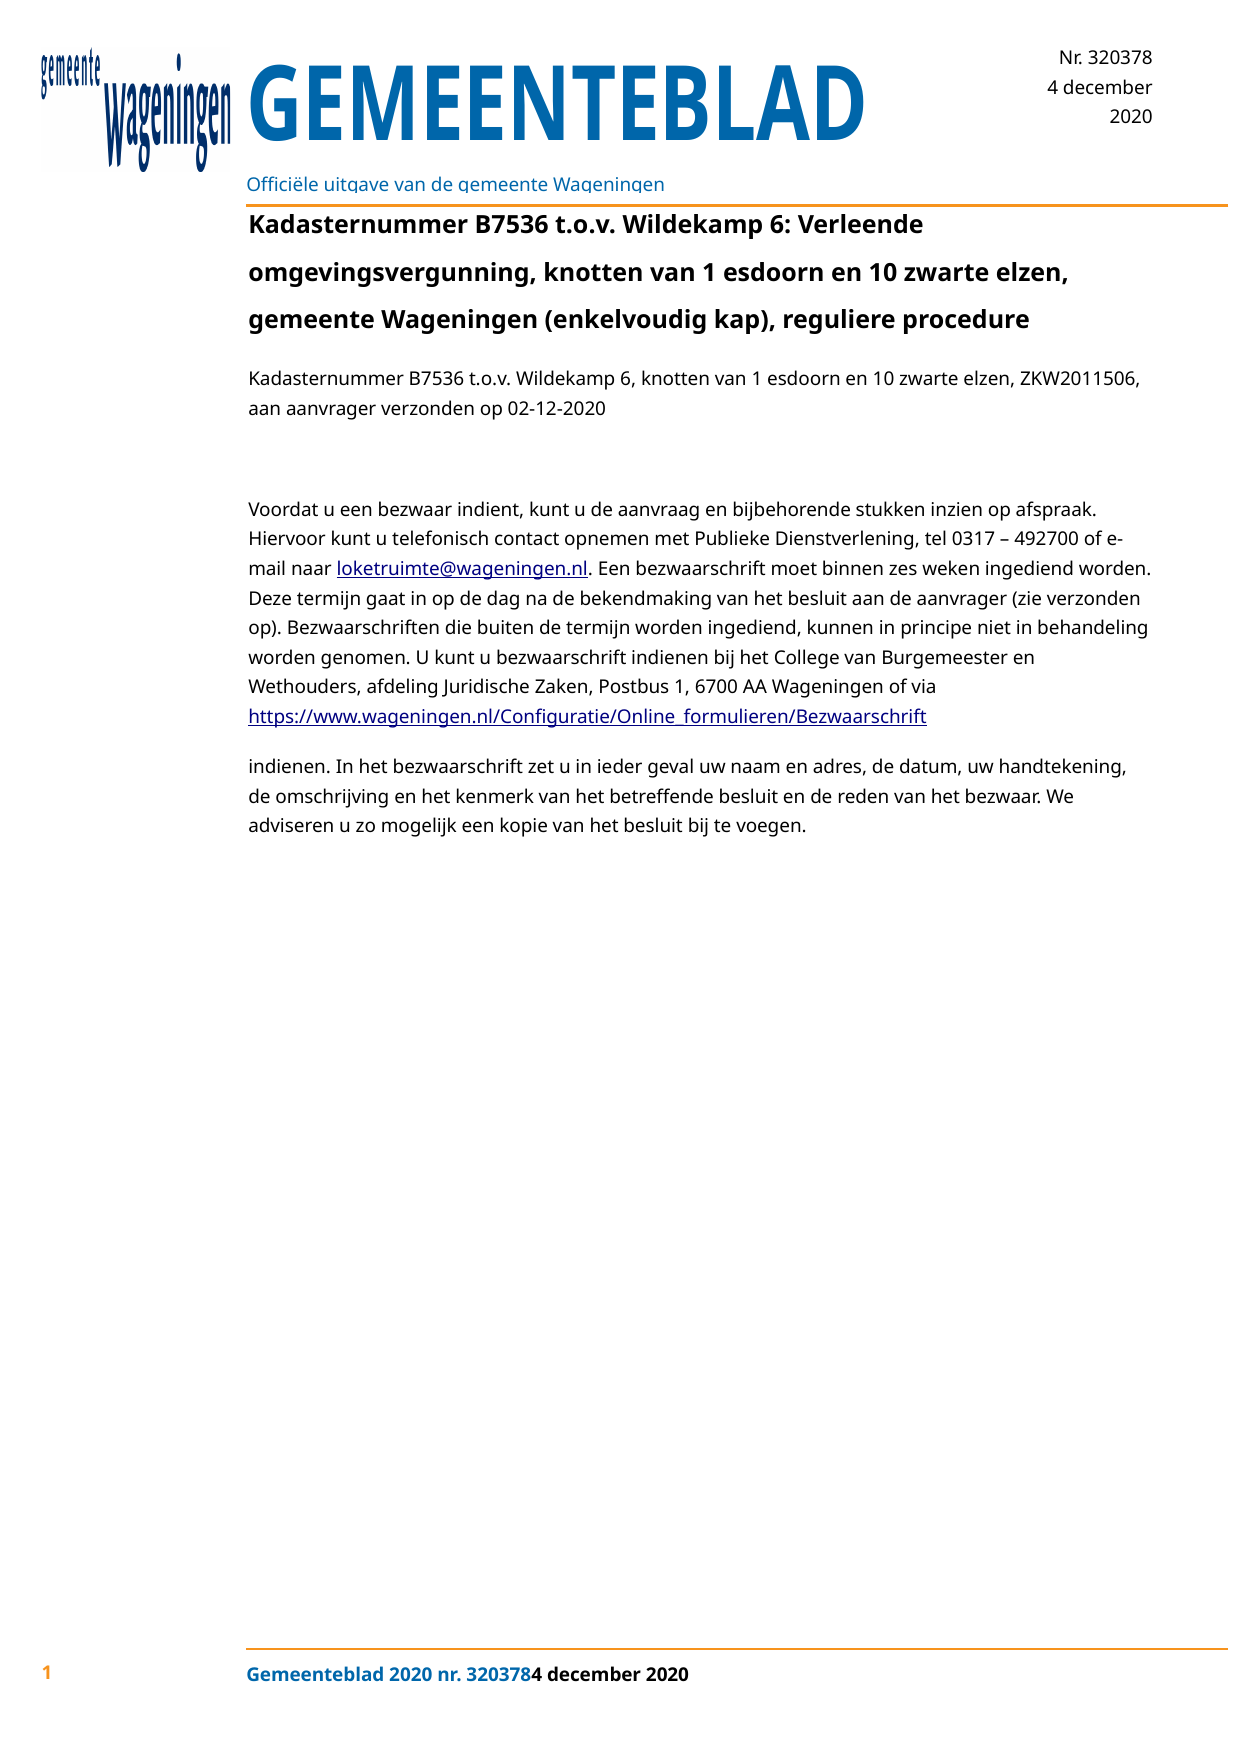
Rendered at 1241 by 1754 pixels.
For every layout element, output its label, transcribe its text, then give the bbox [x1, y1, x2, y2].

text indienen. In het bezwaarschrift zet u in ieder geval uw naam en adres, de datum, uw handtekening, de omschrijving en het kenmerk van het betreffende besluit en de reden van het bezwaar. We adviseren u zo mogelijk een kopie van het besluit bij te voegen. [248, 753, 1152, 838]
text Kadasternummer B7536 t.o.v. Wildekamp 6: Verleende omgevingsvergunning, knotten van 1 esdoorn en 10 zwarte elzen, gemeente Wageningen (enkelvoudig kap), reguliere procedure [248, 207, 1152, 336]
picture [41, 47, 231, 172]
text Kadasternummer B7536 t.o.v. Wildekamp 6, knotten van 1 esdoorn en 10 zwarte elzen, ZKW2011506, aan aanvrager verzonden op 02-12-2020 [248, 366, 1152, 421]
text Voordat u een bezwaar indient, kunt u de aanvraag en bijbehorende stukken inzien op afspraak. Hiervoor kunt u telefonisch contact opnemen met Publieke Dienstverlening, tel 0317 – 492700 of e-mail naar loketruimte@wageningen.nl. Een bezwaarschrift moet binnen zes weken ingediend worden. Deze termijn gaat in op de dag na de bekendmaking van het besluit aan de aanvrager (zie verzonden op). Bezwaarschriften die buiten de termijn worden ingediend, kunnen in principe niet in behandeling worden genomen. U kunt u bezwaarschrift indienen bij het College van Burgemeester en Wethouders, afdeling Juridische Zaken, Postbus 1, 6700 AA Wageningen of via https://www.wageningen.nl/Configuratie/Online_formulieren/Bezwaarschrift [248, 496, 1152, 729]
